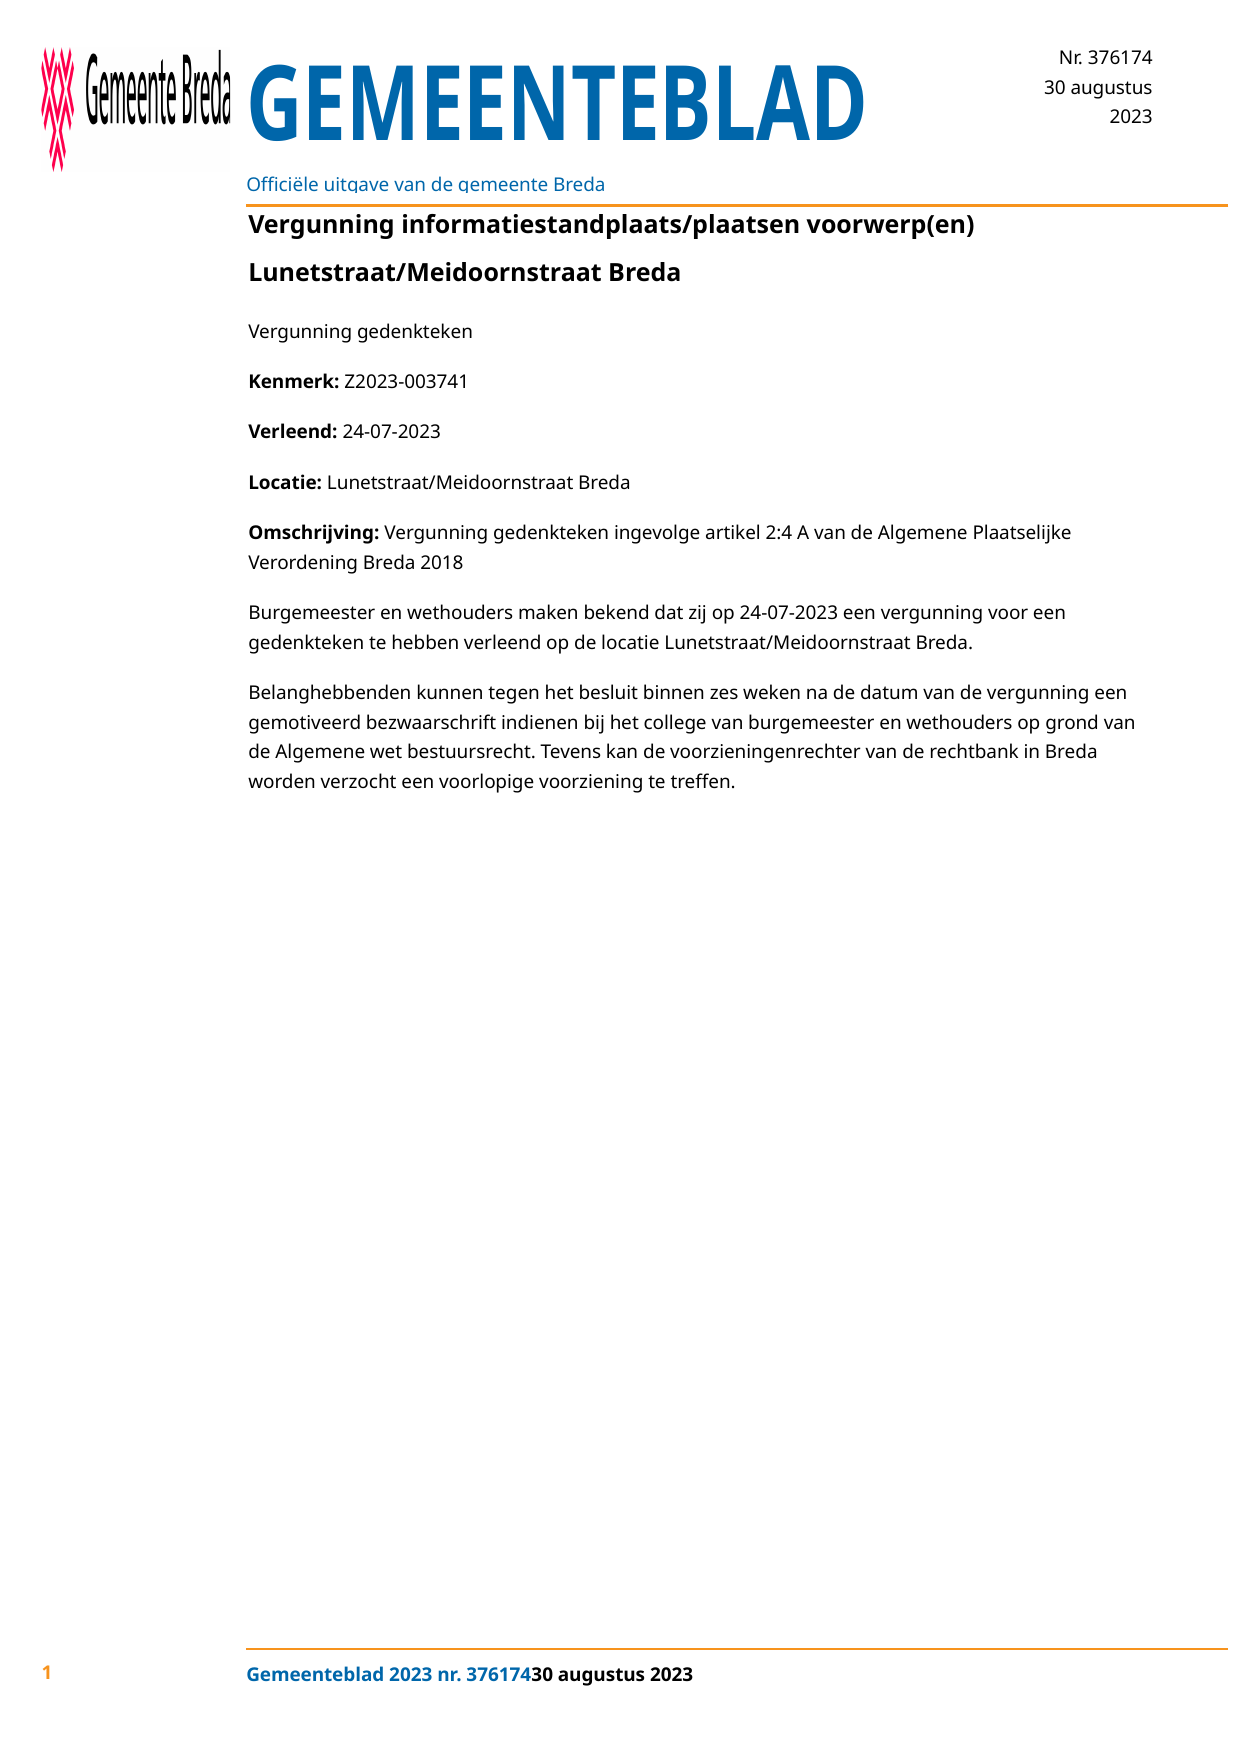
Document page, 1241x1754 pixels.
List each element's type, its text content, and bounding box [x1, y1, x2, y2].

text Omschrijving: Vergunning gedenkteken ingevolge artikel 2:4 A van de Algemene Plaatselijke Verordening Breda 2018 [248, 519, 1152, 575]
text Verleend: 24-07-2023 [248, 419, 1152, 444]
text Vergunning informatiestandplaats/plaatsen voorwerp(en) Lunetstraat/Meidoornstraat Breda [248, 207, 1152, 288]
picture [41, 47, 231, 172]
text Kenmerk: Z2023-003741 [248, 368, 1152, 394]
text Vergunning gedenkteken [248, 318, 1152, 344]
text Belanghebbenden kunnen tegen het besluit binnen zes weken na de datum van de vergunning een gemotiveerd bezwaarschrift indienen bij het college van burgemeester en wethouders op grond van de Algemene wet bestuursrecht. Tevens kan de voorzieningenrechter van de rechtbank in Breda worden verzocht een voorlopige voorziening te treffen. [248, 679, 1152, 794]
text Locatie: Lunetstraat/Meidoornstraat Breda [248, 469, 1152, 495]
text Burgemeester en wethouders maken bekend dat zij op 24-07-2023 een vergunning voor een gedenkteken te hebben verleend op de locatie Lunetstraat/Meidoornstraat Breda. [248, 599, 1152, 655]
